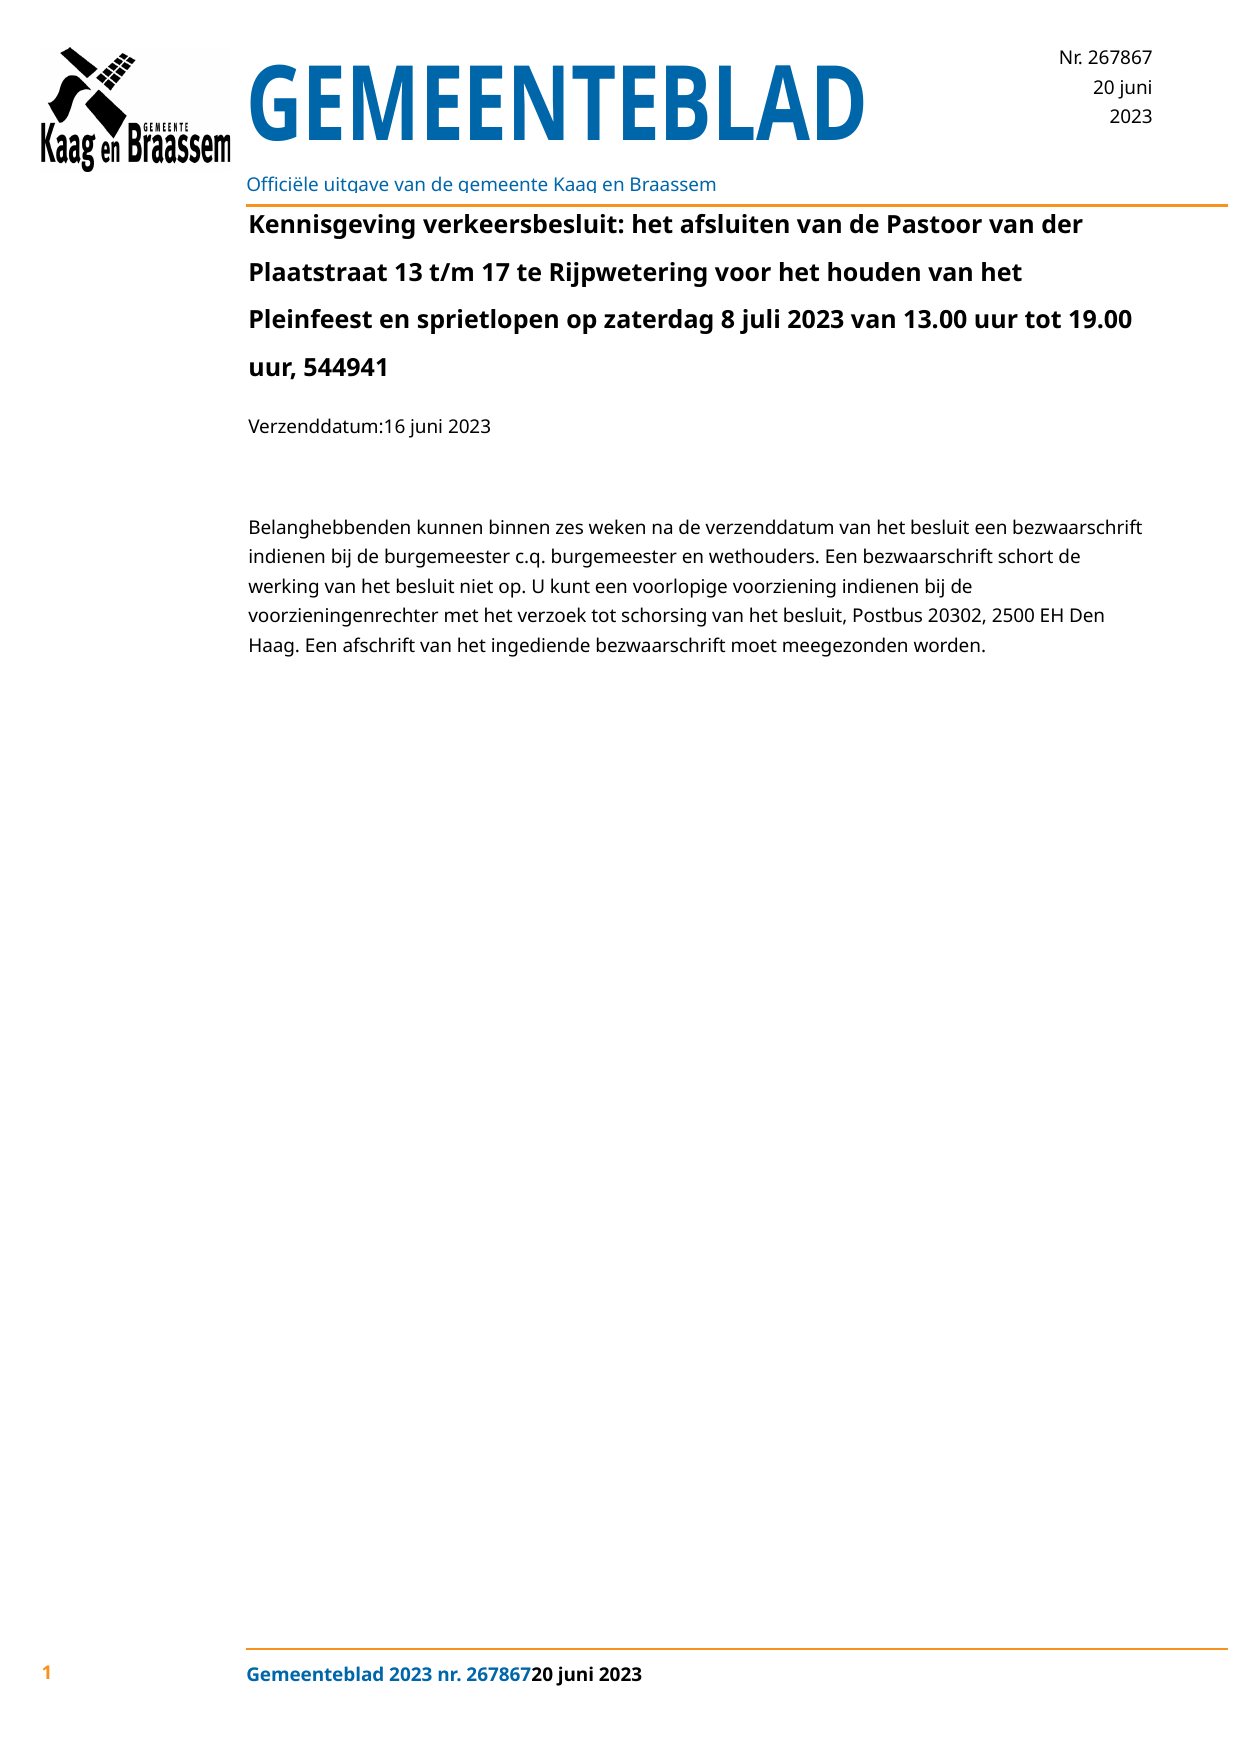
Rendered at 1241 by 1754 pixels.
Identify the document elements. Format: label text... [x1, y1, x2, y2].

text Kennisgeving verkeersbesluit: het afsluiten van de Pastoor van der Plaatstraat 13 t/m 17 te Rijpwetering voor het houden van het Pleinfeest en sprietlopen op zaterdag 8 juli 2023 van 13.00 uur tot 19.00 uur, 544941 [248, 207, 1152, 384]
text Verzenddatum:16 juni 2023 [248, 413, 1152, 439]
text Belanghebbenden kunnen binnen zes weken na de verzenddatum van het besluit een bezwaarschrift indienen bij de burgemeester c.q. burgemeester en wethouders. Een bezwaarschrift schort de werking van het besluit niet op. U kunt een voorlopige voorziening indienen bij de voorzieningenrechter met het verzoek tot schorsing van het besluit, Postbus 20302, 2500 EH Den Haag. Een afschrift van het ingediende bezwaarschrift moet meegezonden worden. [248, 514, 1152, 658]
picture [41, 47, 231, 172]
